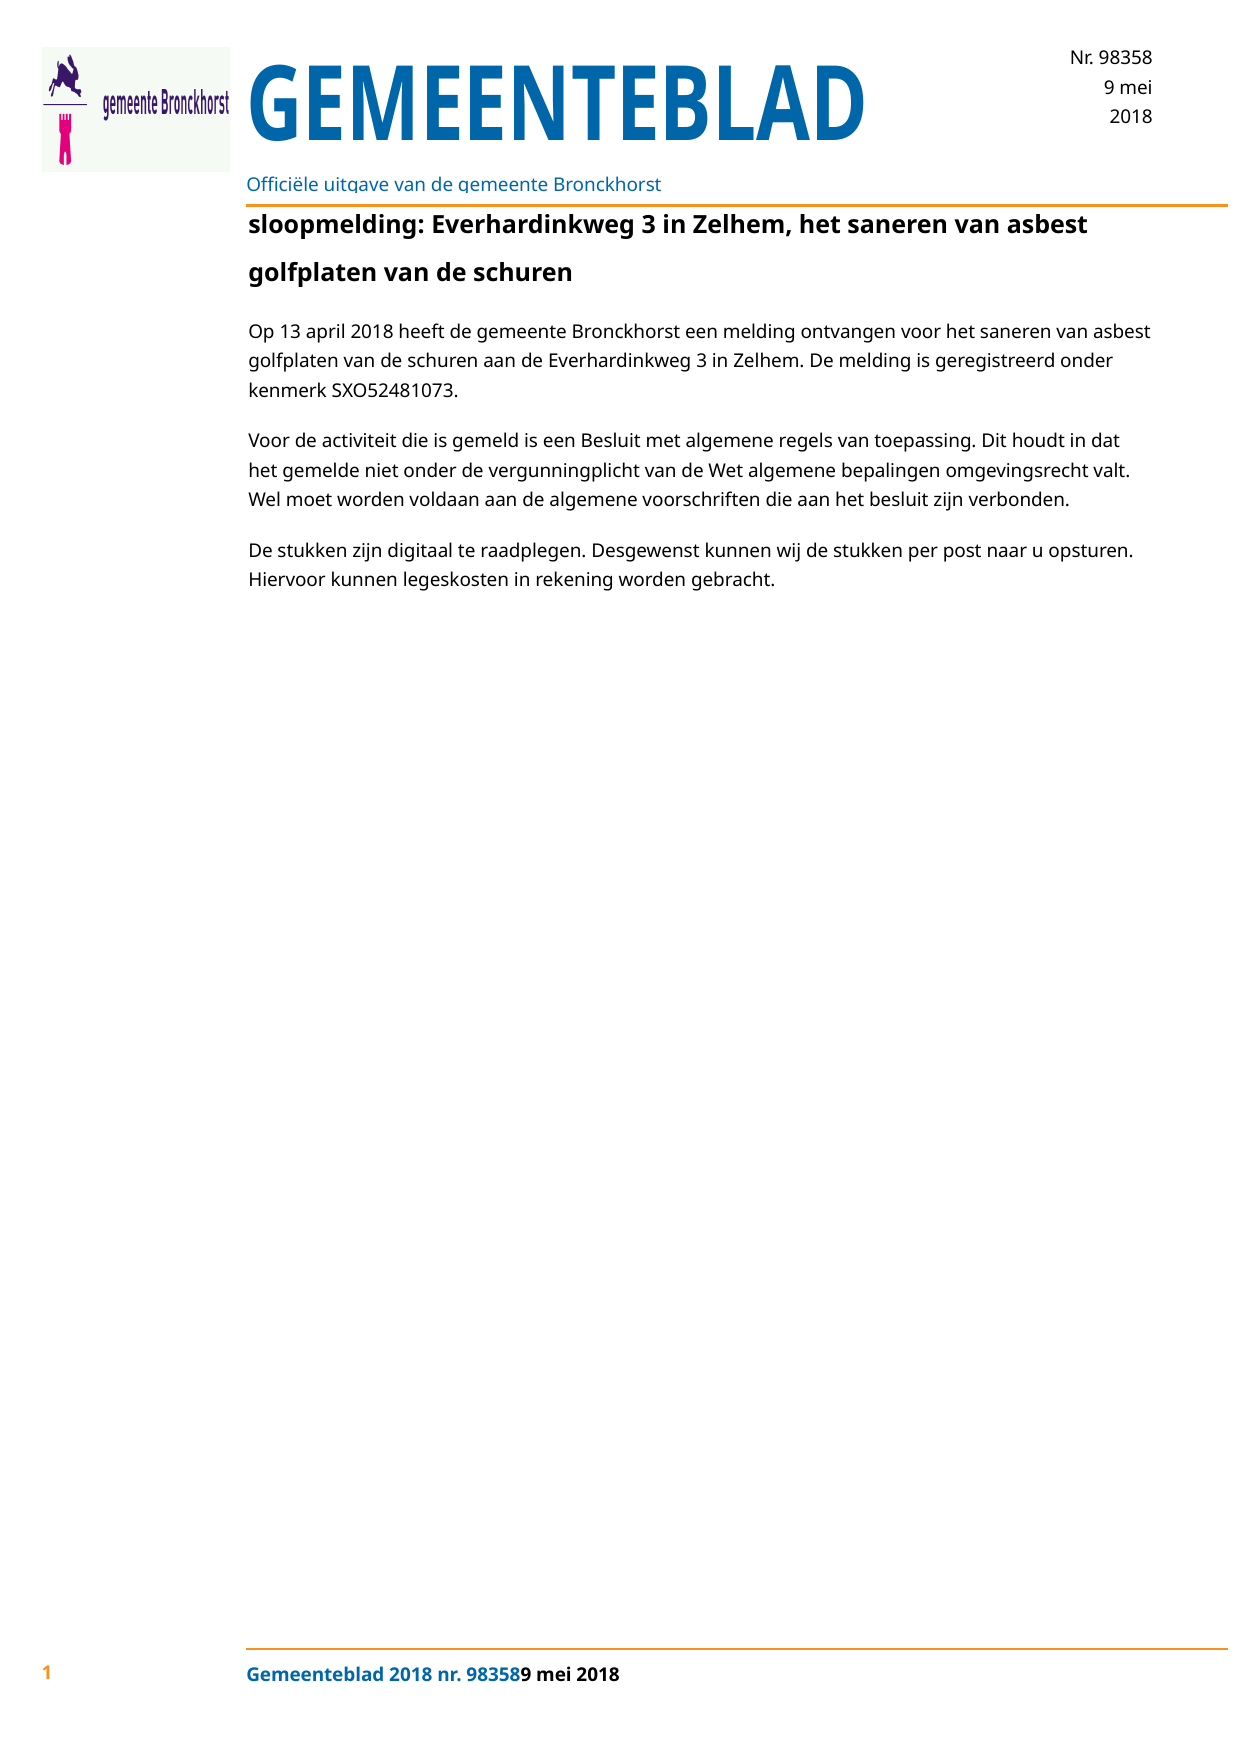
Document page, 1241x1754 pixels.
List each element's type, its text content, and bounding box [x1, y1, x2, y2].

picture [41, 47, 231, 172]
text Op 13 april 2018 heeft de gemeente Bronckhorst een melding ontvangen voor het saneren van asbest golfplaten van de schuren aan de Everhardinkweg 3 in Zelhem. De melding is geregistreerd onder kenmerk SXO52481073. [248, 318, 1152, 403]
text Voor de activiteit die is gemeld is een Besluit met algemene regels van toepassing. Dit houdt in dat het gemelde niet onder de vergunningplicht van de Wet algemene bepalingen omgevingsrecht valt. Wel moet worden voldaan aan de algemene voorschriften die aan het besluit zijn verbonden. [248, 427, 1152, 512]
text sloopmelding: Everhardinkweg 3 in Zelhem, het saneren van asbest golfplaten van de schuren [248, 207, 1152, 288]
text De stukken zijn digitaal te raadplegen. Desgewenst kunnen wij de stukken per post naar u opsturen. Hiervoor kunnen legeskosten in rekening worden gebracht. [248, 537, 1152, 592]
